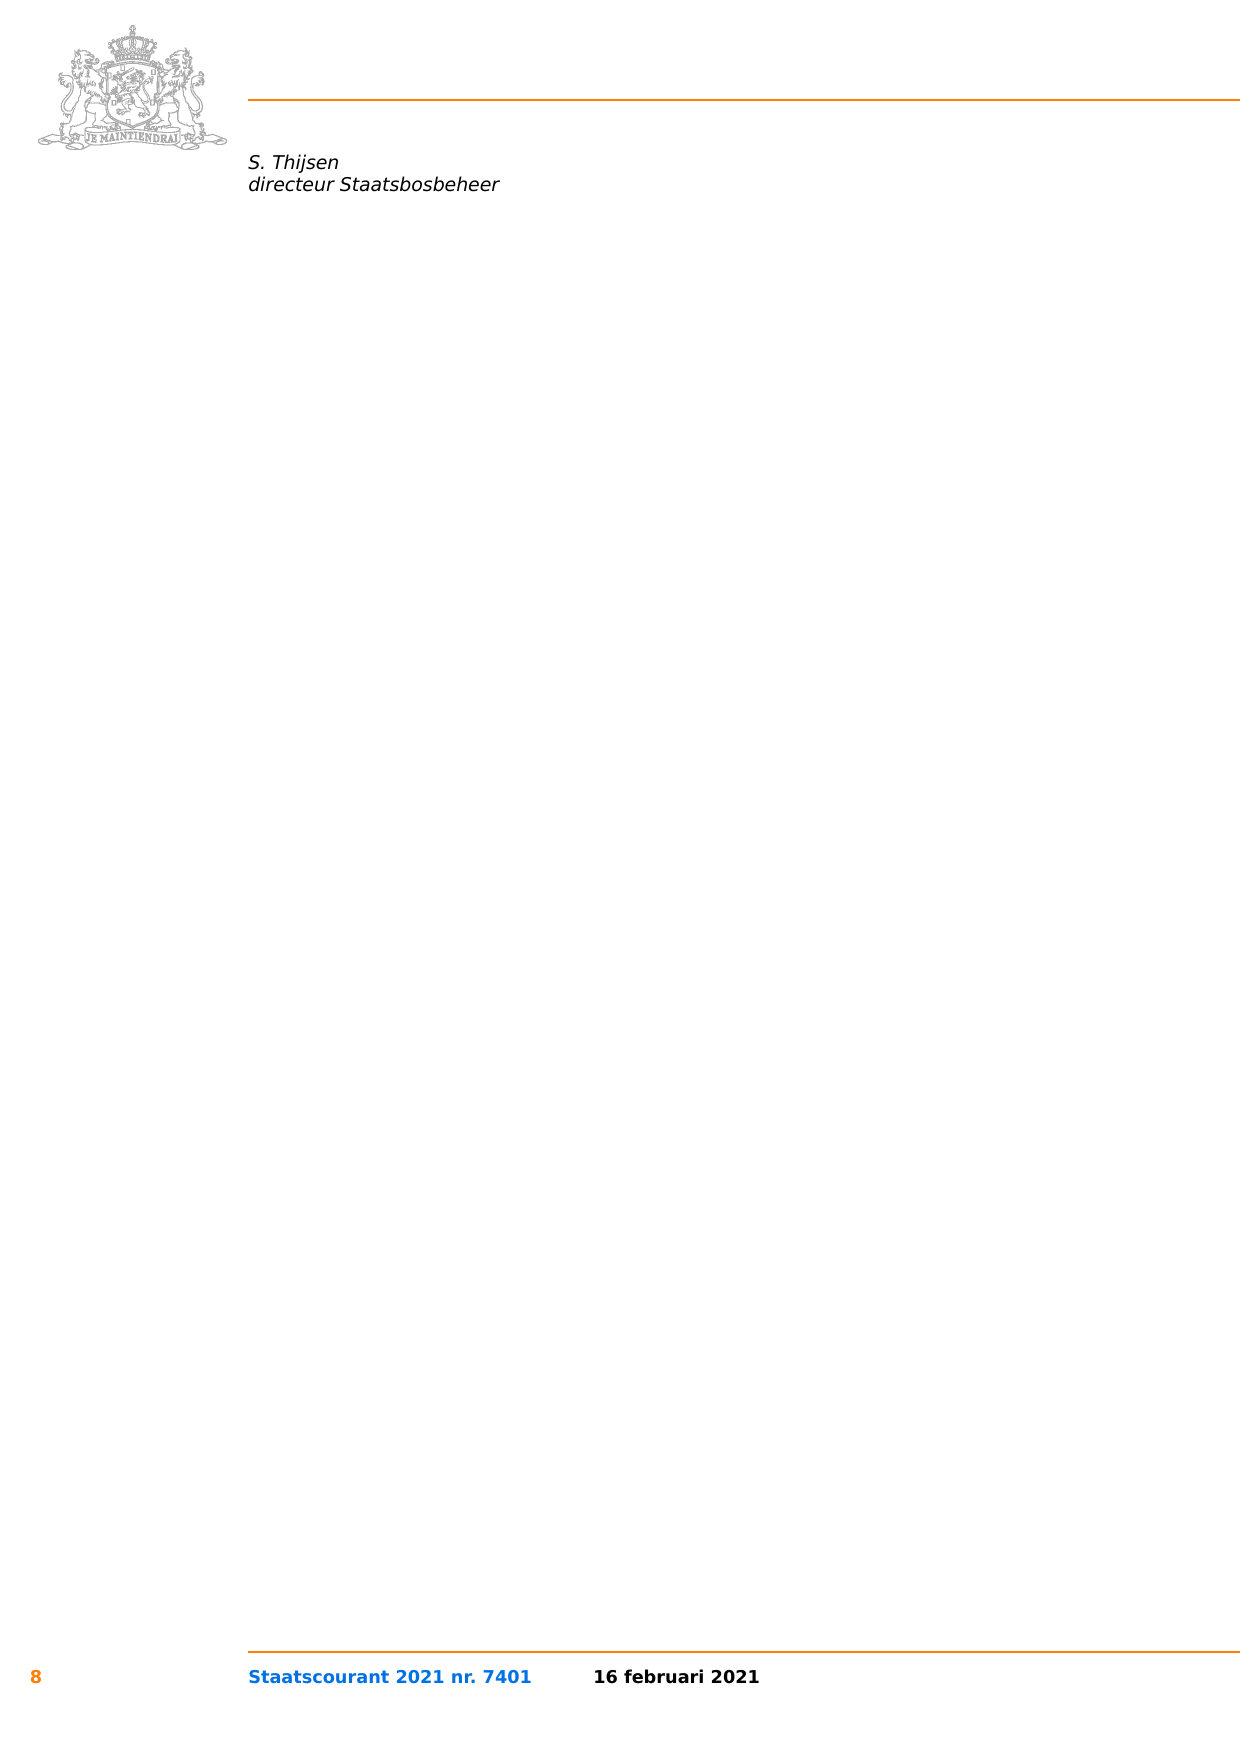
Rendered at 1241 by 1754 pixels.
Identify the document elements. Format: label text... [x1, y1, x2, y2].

text S. Thijsen directeur Staatsbosbeheer [248, 130, 1163, 196]
picture [38, 25, 227, 150]
